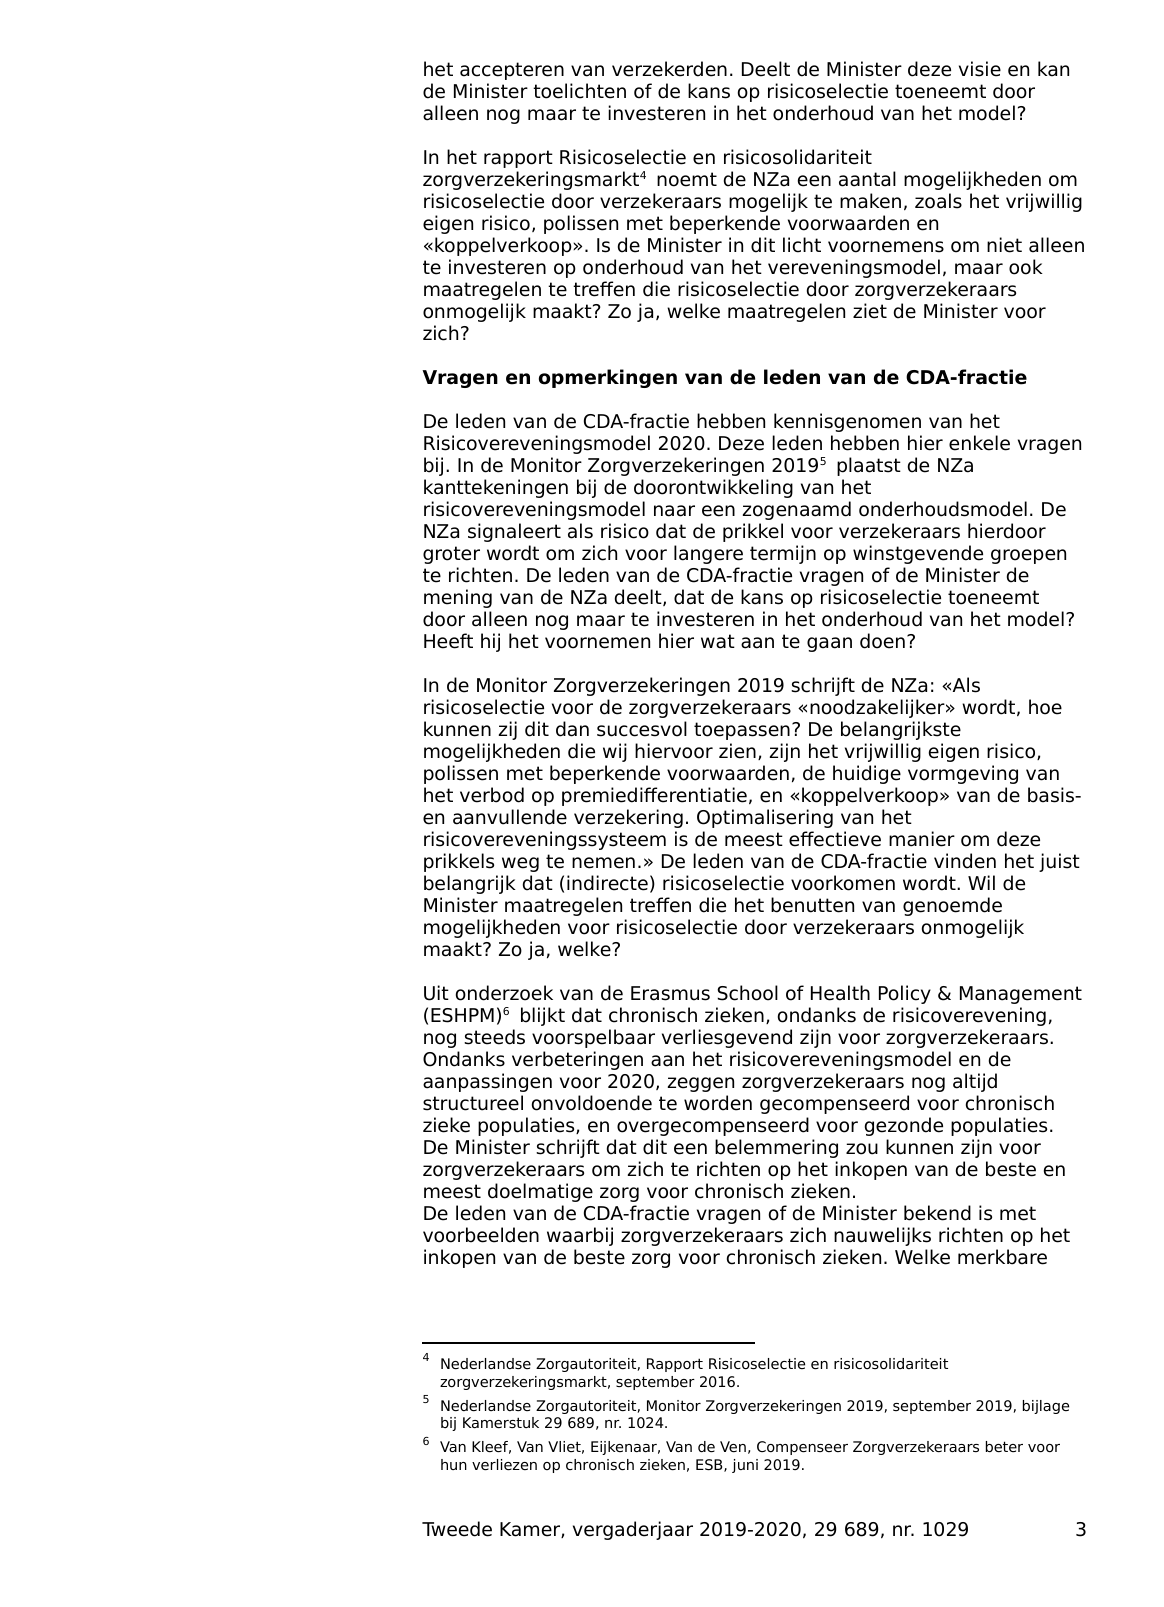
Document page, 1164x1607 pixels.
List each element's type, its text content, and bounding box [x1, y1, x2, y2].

text De leden van de CDA-fractie vragen of de Minister bekend is met voorbeelden waarbij zorgverzekeraars zich nauwelijks richten op het inkopen van de beste zorg voor chronisch zieken. Welke merkbare [422, 1203, 1087, 1269]
text Van Kleef, Van Vliet, Eijkenaar, Van de Ven, Compenseer Zorgverzekeraars beter voor hun verliezen op chronisch zieken, ESB, juni 2019. [422, 1435, 1087, 1474]
text In de Monitor Zorgverzekeringen 2019 schrijft de NZa: «Als risicoselectie voor de zorgverzekeraars «noodzakelijker» wordt, hoe kunnen zij dit dan succesvol toepassen? De belangrijkste mogelijkheden die wij hiervoor zien, zijn het vrijwillig eigen risico, polissen met beperkende voorwaarden, de huidige vormgeving van het verbod op premiedifferentiatie, en «koppelverkoop» van de basis- en aanvullende verzekering. Optimalisering van het risicovereveningssysteem is de meest effectieve manier om deze prikkels weg te nemen.» De leden van de CDA-fractie vinden het juist belangrijk dat (indirecte) risicoselectie voorkomen wordt. Wil de Minister maatregelen treffen die het benutten van genoemde mogelijkheden voor risicoselectie door verzekeraars onmogelijk maakt? Zo ja, welke? [422, 675, 1087, 961]
text Uit onderzoek van de Erasmus School of Health Policy & Management (ESHPM) blijkt dat chronisch zieken, ondanks de risicoverevening, nog steeds voorspelbaar verliesgevend zijn voor zorgverzekeraars. Ondanks verbeteringen aan het risicovereveningsmodel en de aanpassingen voor 2020, zeggen zorgverzekeraars nog altijd structureel onvoldoende te worden gecompenseerd voor chronisch zieke populaties, en overgecompenseerd voor gezonde populaties. De Minister schrijft dat dit een belemmering zou kunnen zijn voor zorgverzekeraars om zich te richten op het inkopen van de beste en meest doelmatige zorg voor chronisch zieken. [422, 983, 1087, 1203]
subtitle Vragen en opmerkingen van de leden van de CDA-fractie [422, 367, 1087, 389]
text Nederlandse Zorgautoriteit, Monitor Zorgverzekeringen 2019, september 2019, bijlage bij Kamerstuk 29 689, nr. 1024. [422, 1393, 1087, 1432]
text De leden van de CDA-fractie hebben kennisgenomen van het Risicovereveningsmodel 2020. Deze leden hebben hier enkele vragen bij. In de Monitor Zorgverzekeringen 2019 plaatst de NZa kanttekeningen bij de doorontwikkeling van het risicovereveningsmodel naar een zogenaamd onderhoudsmodel. De NZa signaleert als risico dat de prikkel voor verzekeraars hierdoor groter wordt om zich voor langere termijn op winstgevende groepen te richten. De leden van de CDA-fractie vragen of de Minister de mening van de NZa deelt, dat de kans op risicoselectie toeneemt door alleen nog maar te investeren in het onderhoud van het model? Heeft hij het voornemen hier wat aan te gaan doen? [422, 411, 1087, 653]
text Nederlandse Zorgautoriteit, Rapport Risicoselectie en risicosolidariteit zorgverzekeringsmarkt, september 2016. [422, 1352, 1087, 1391]
text In het rapport Risicoselectie en risicosolidariteit zorgverzekeringsmarkt noemt de NZa een aantal mogelijkheden om risicoselectie door verzekeraars mogelijk te maken, zoals het vrijwillig eigen risico, polissen met beperkende voorwaarden en «koppelverkoop». Is de Minister in dit licht voornemens om niet alleen te investeren op onderhoud van het vereveningsmodel, maar ook maatregelen te treffen die risicoselectie door zorgverzekeraars onmogelijk maakt? Zo ja, welke maatregelen ziet de Minister voor zich? [422, 147, 1087, 345]
text het accepteren van verzekerden. Deelt de Minister deze visie en kan de Minister toelichten of de kans op risicoselectie toeneemt door alleen nog maar te investeren in het onderhoud van het model? [422, 59, 1087, 125]
